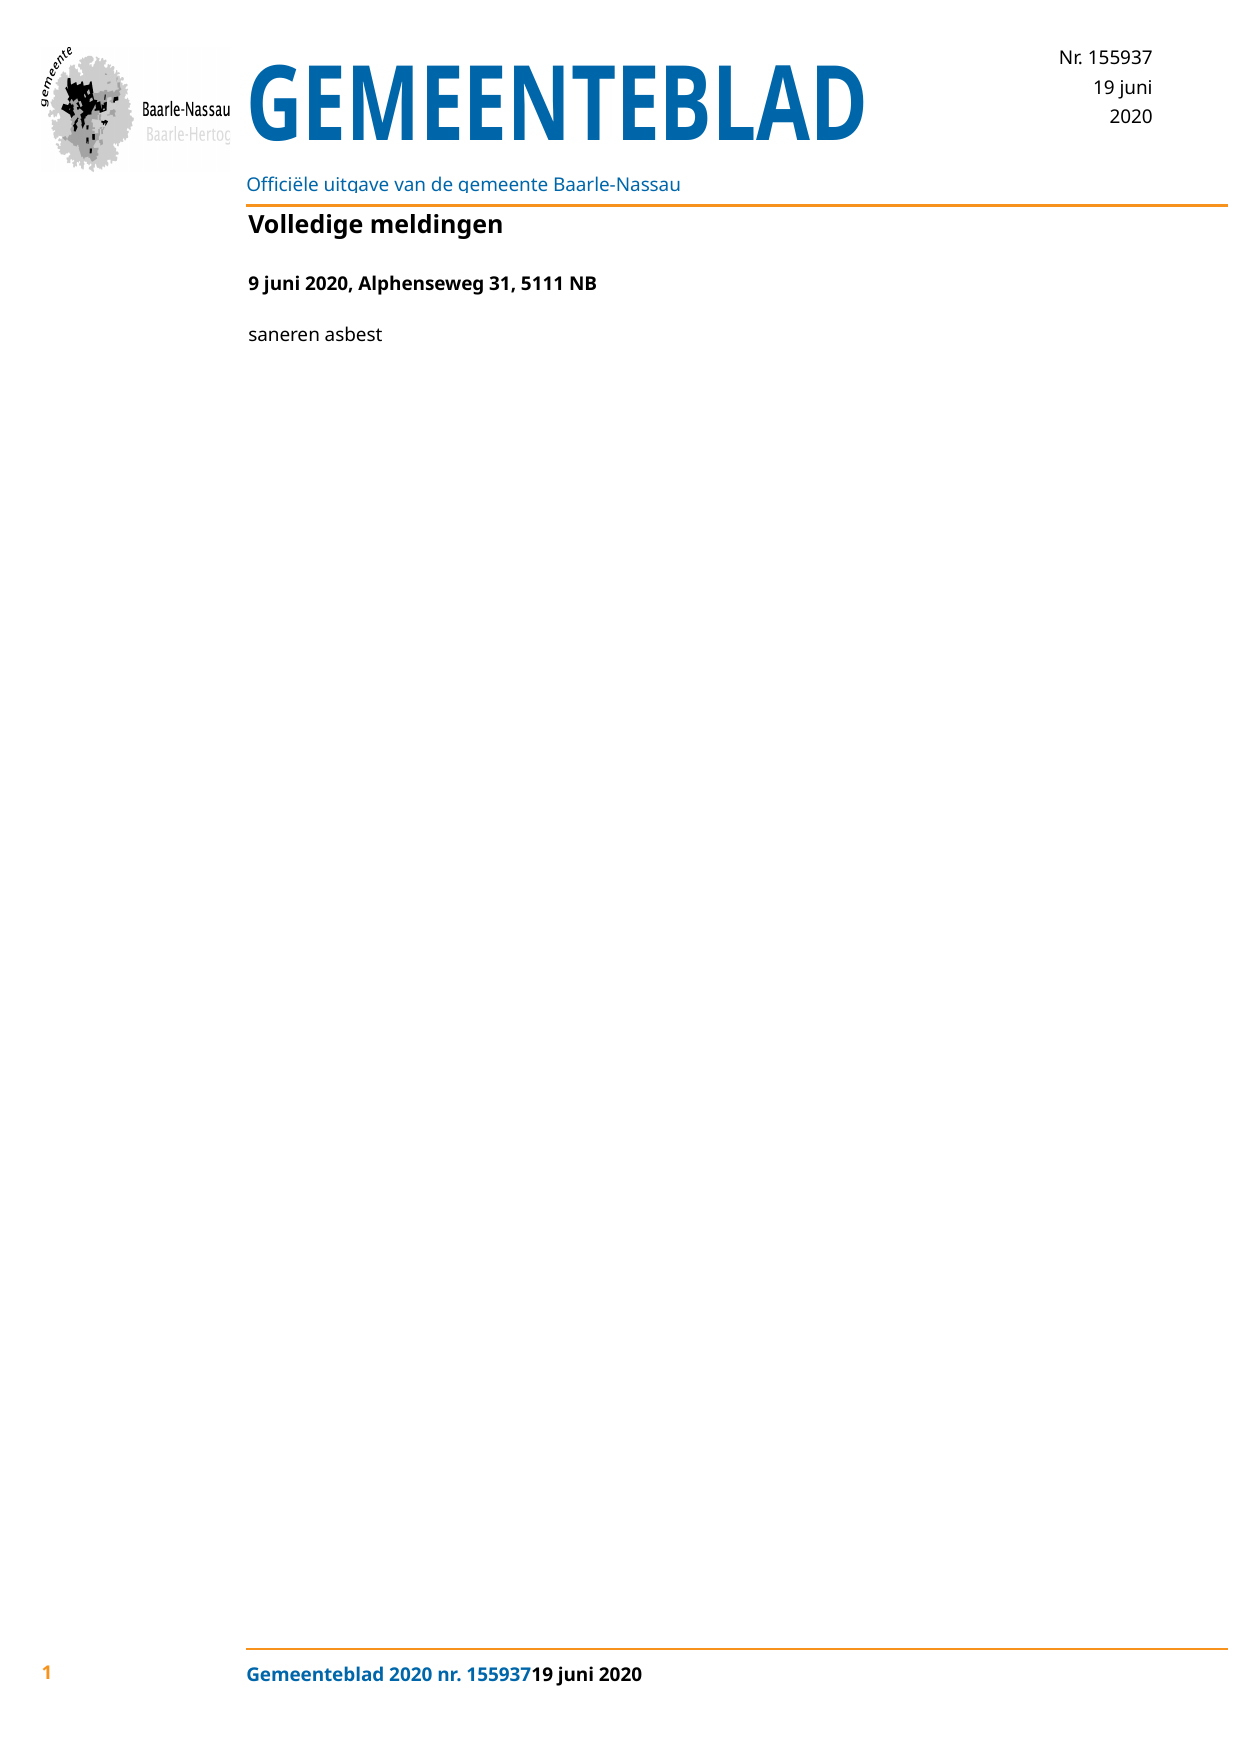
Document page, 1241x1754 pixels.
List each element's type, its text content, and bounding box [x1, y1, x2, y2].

text saneren asbest [248, 321, 1152, 346]
picture [41, 47, 231, 172]
text Volledige meldingen [248, 207, 1152, 241]
text 9 juni 2020, Alphenseweg 31, 5111 NB [248, 270, 1152, 296]
